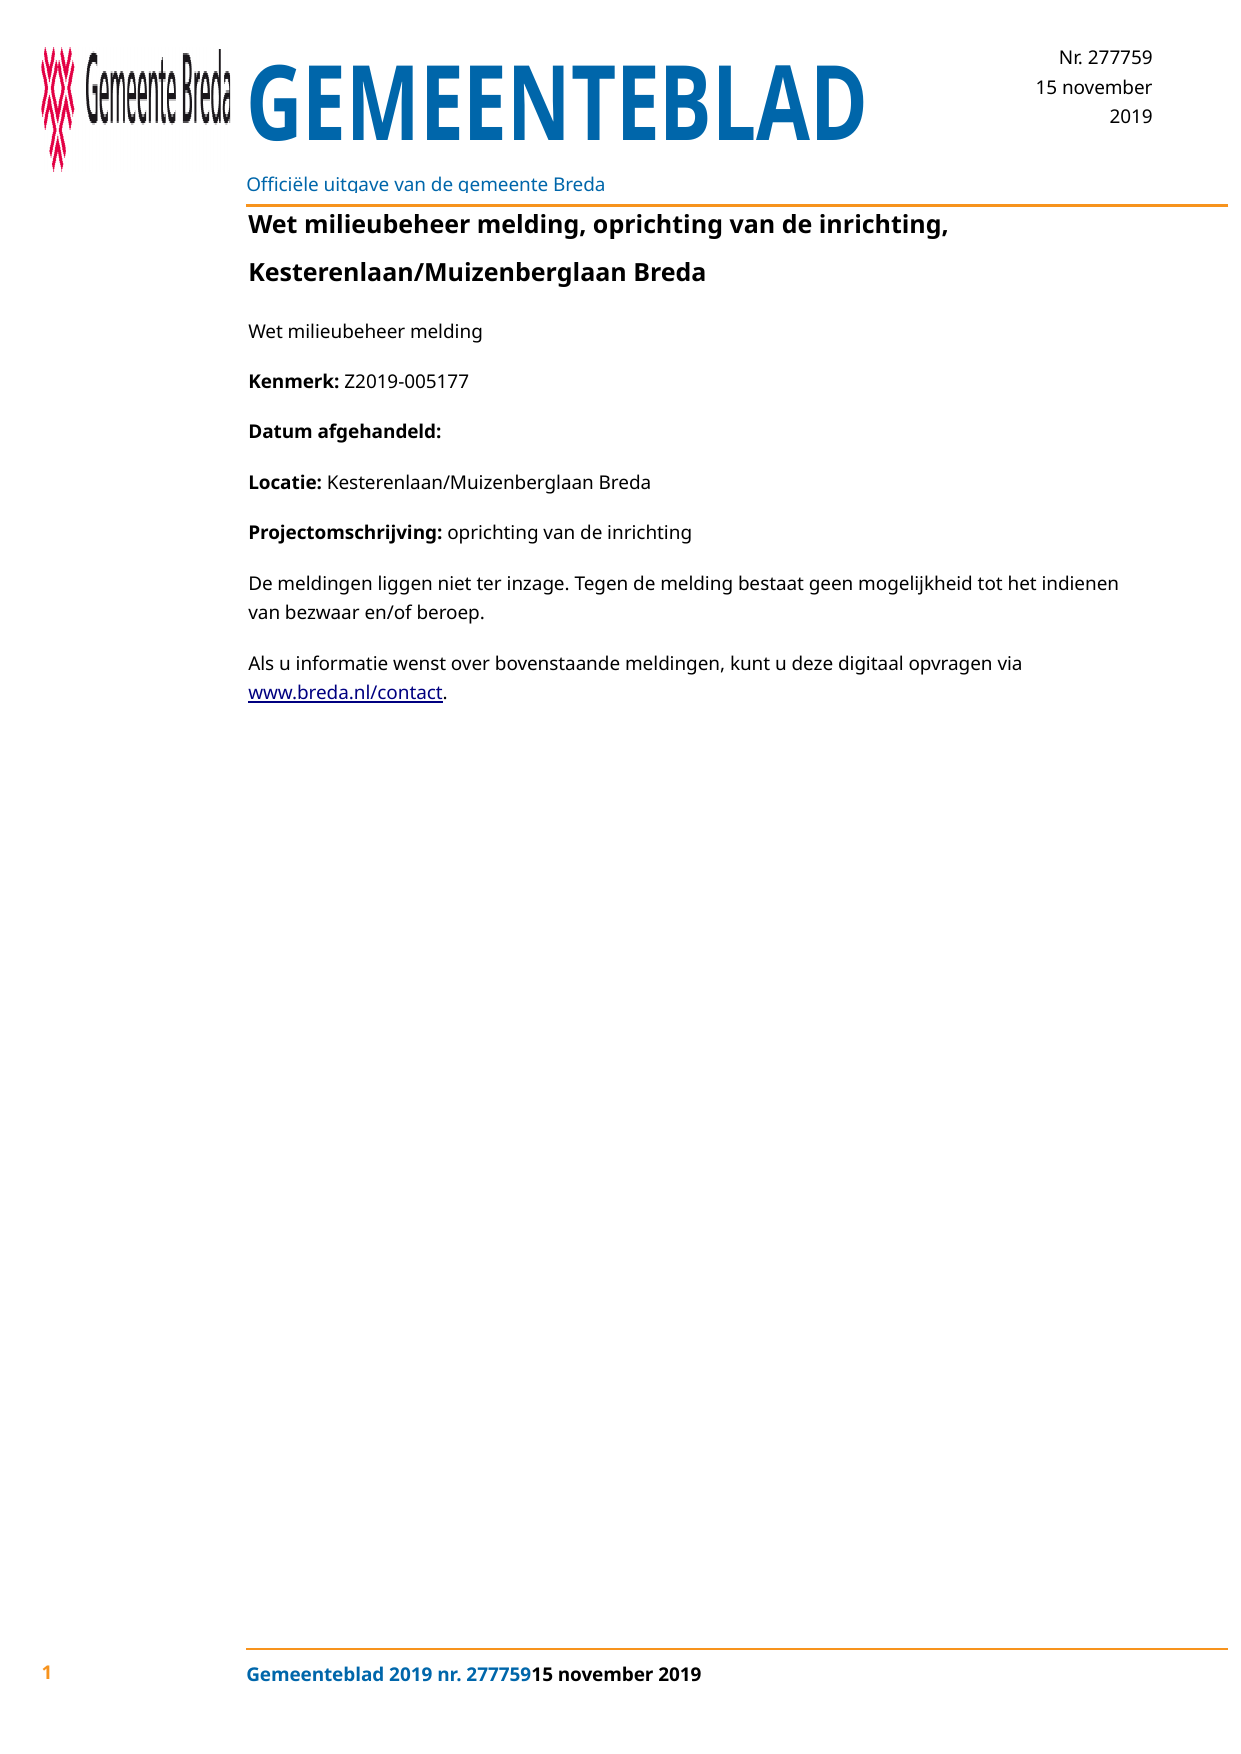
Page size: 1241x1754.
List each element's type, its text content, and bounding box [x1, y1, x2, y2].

text Locatie: Kesterenlaan/Muizenberglaan Breda [248, 469, 1152, 495]
text Als u informatie wenst over bovenstaande meldingen, kunt u deze digitaal opvragen via www.breda.nl/contact. [248, 650, 1152, 705]
text Wet milieubeheer melding, oprichting van de inrichting, Kesterenlaan/Muizenberglaan Breda [248, 207, 1152, 288]
text De meldingen liggen niet ter inzage. Tegen de melding bestaat geen mogelijkheid tot het indienen van bezwaar en/of beroep. [248, 570, 1152, 625]
text Projectomschrijving: oprichting van de inrichting [248, 519, 1152, 545]
picture [41, 47, 231, 172]
text Wet milieubeheer melding [248, 318, 1152, 344]
text Kenmerk: Z2019-005177 [248, 368, 1152, 394]
text Datum afgehandeld: [248, 419, 1152, 444]
